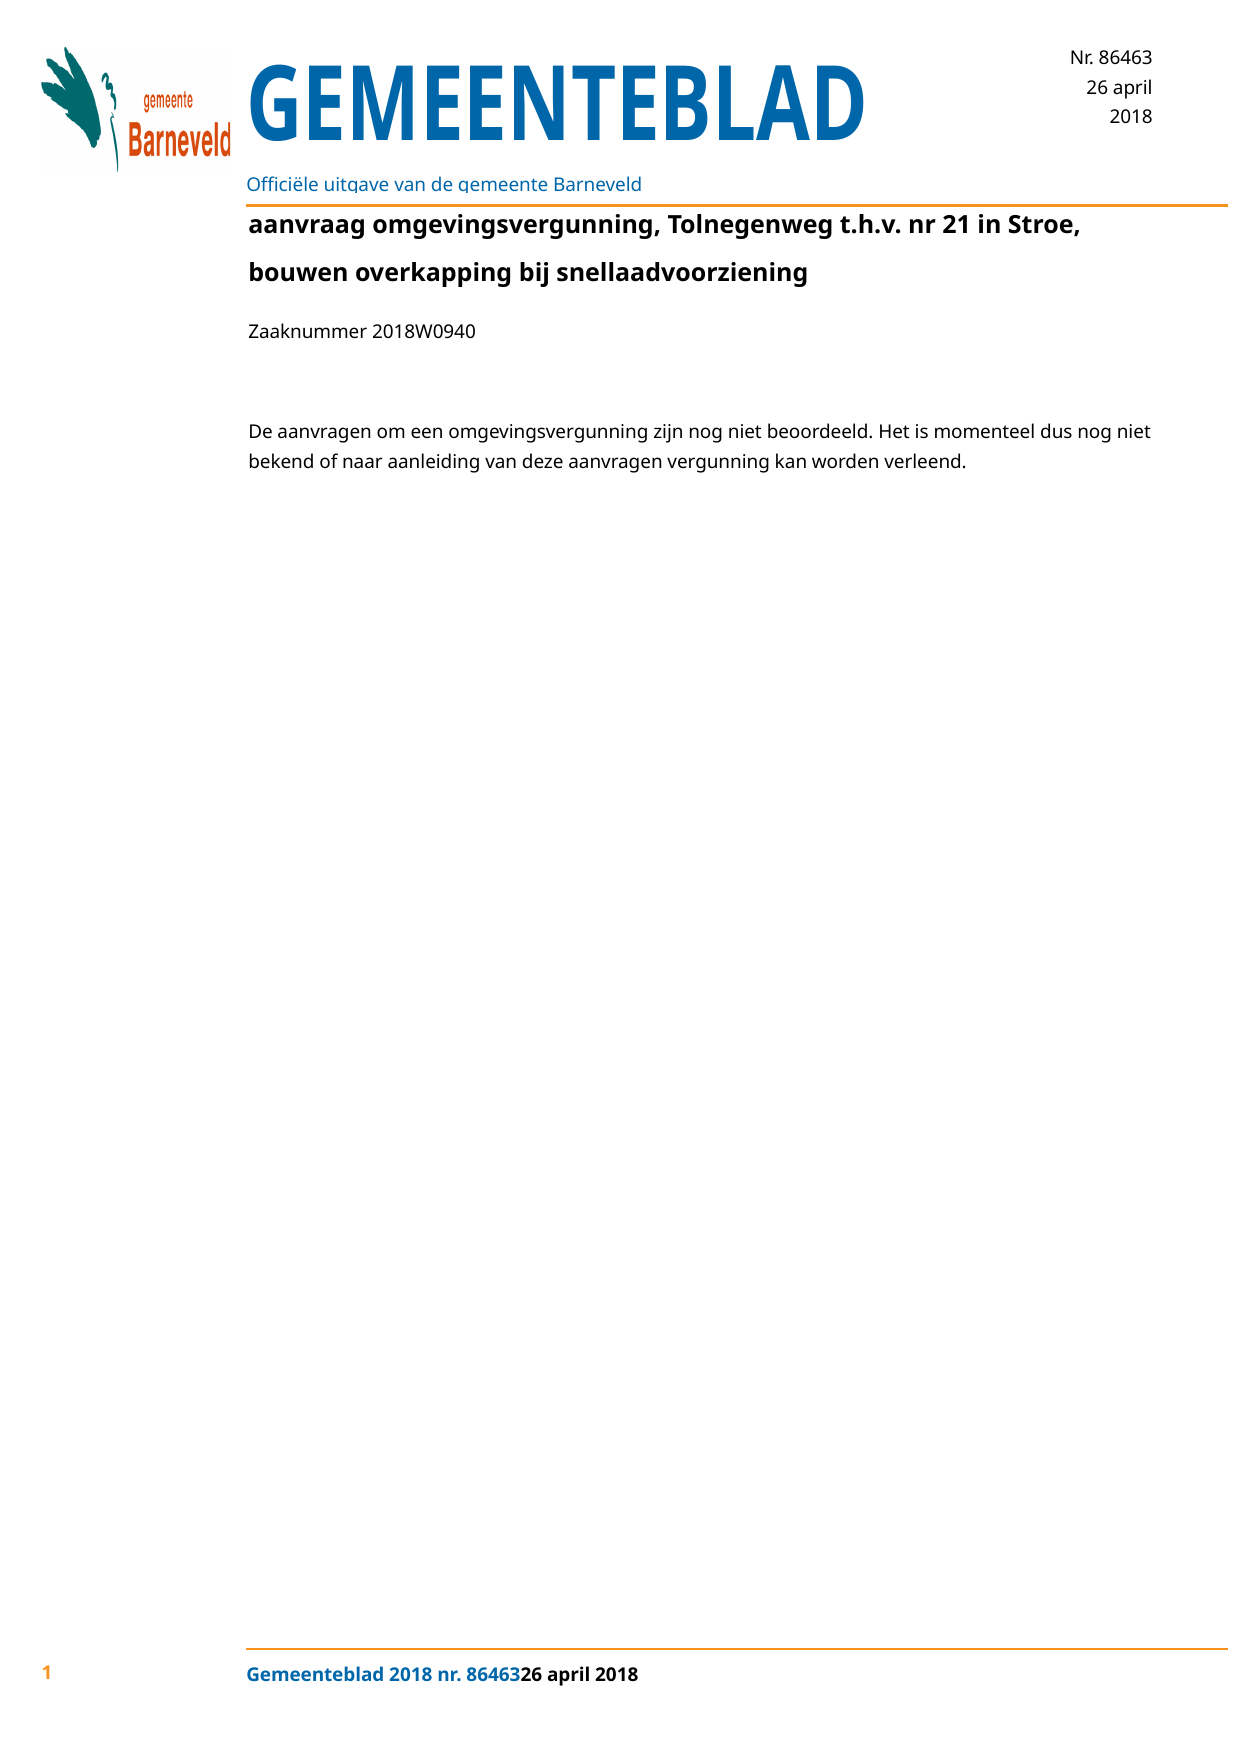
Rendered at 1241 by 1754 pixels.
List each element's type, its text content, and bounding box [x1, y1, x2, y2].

text aanvraag omgevingsvergunning, Tolnegenweg t.h.v. nr 21 in Stroe, bouwen overkapping bij snellaadvoorziening [248, 207, 1152, 288]
text De aanvragen om een omgevingsvergunning zijn nog niet beoordeeld. Het is momenteel dus nog niet bekend of naar aanleiding van deze aanvragen vergunning kan worden verleend. [248, 419, 1152, 474]
text Zaaknummer 2018W0940 [248, 318, 1152, 344]
picture [41, 47, 231, 172]
